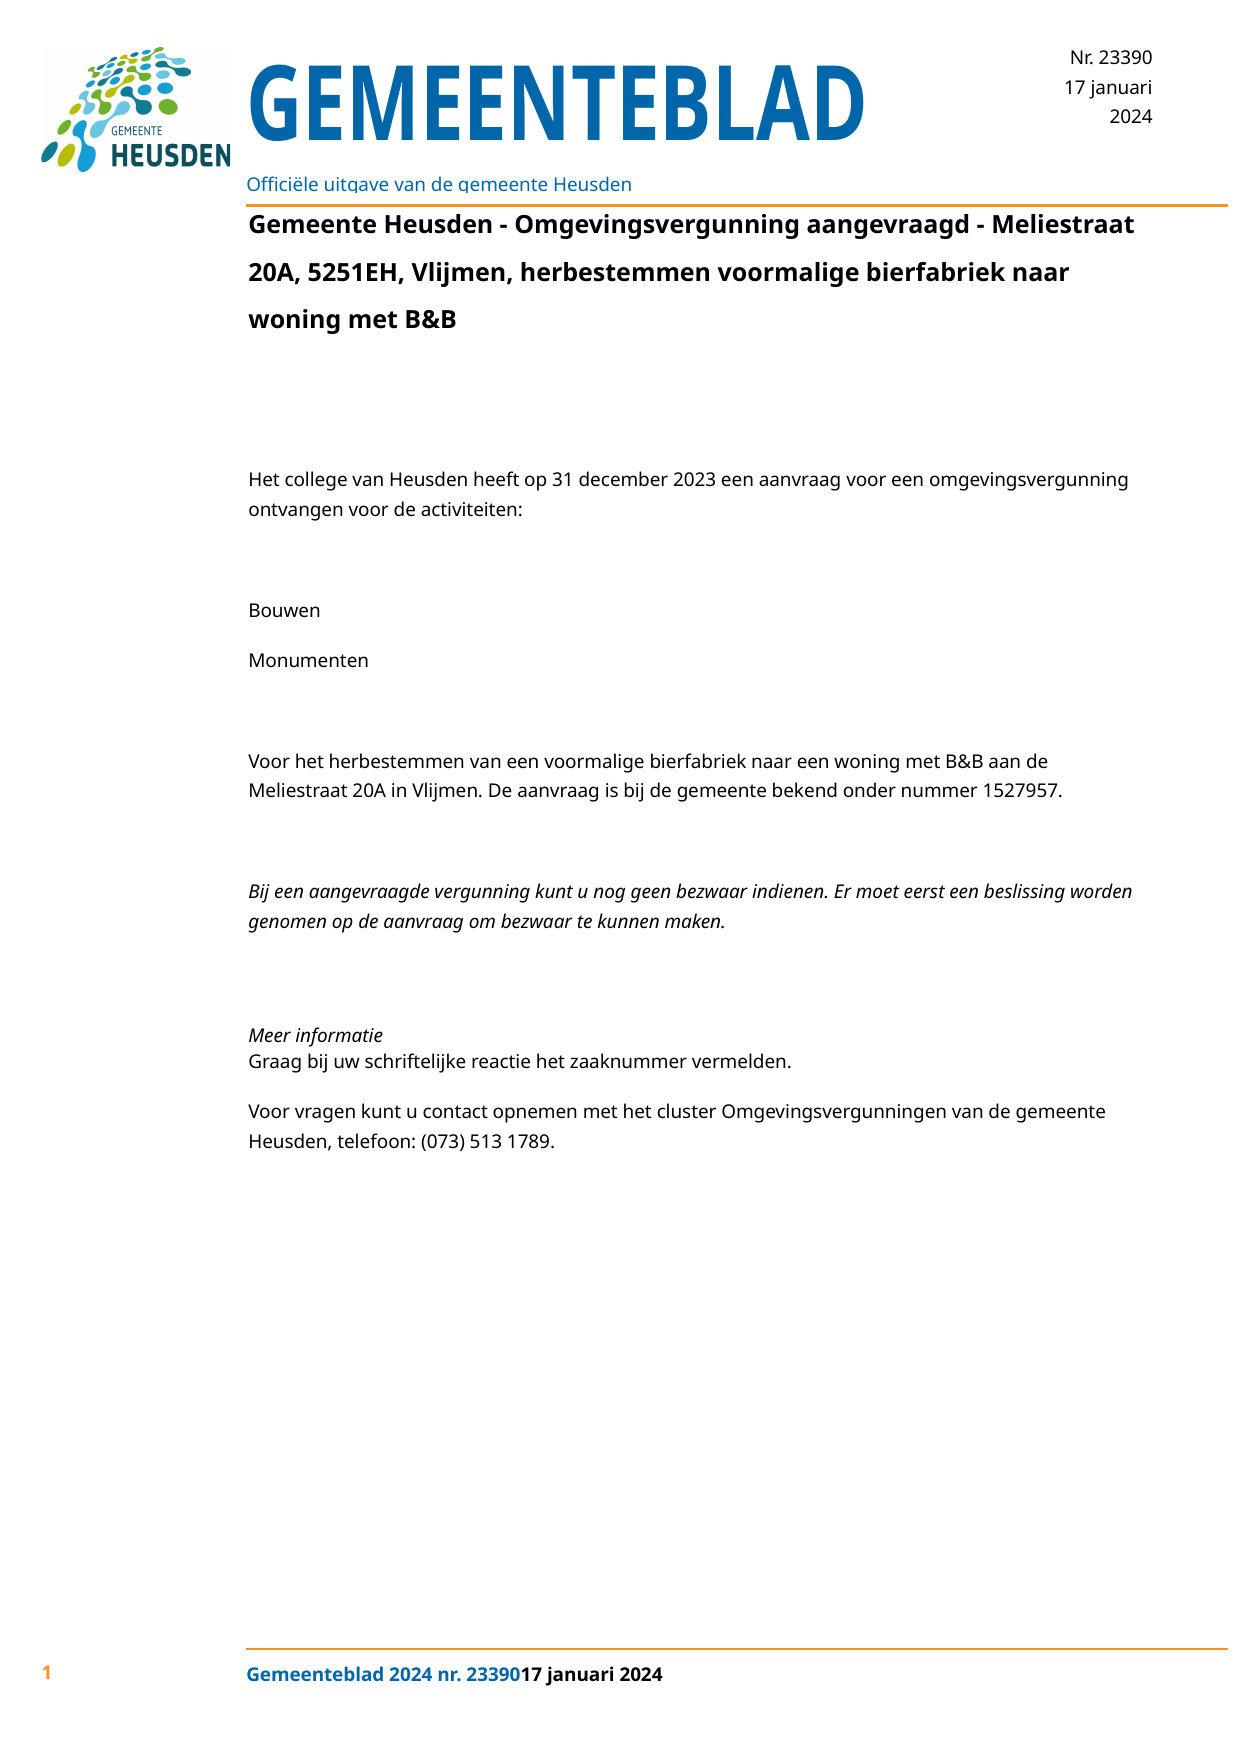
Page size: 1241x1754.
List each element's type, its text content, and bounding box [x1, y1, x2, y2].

picture [41, 47, 231, 172]
text Graag bij uw schriftelijke reactie het zaaknummer vermelden. [248, 1048, 1152, 1074]
text Voor vragen kunt u contact opnemen met het cluster Omgevingsvergunningen van de gemeente Heusden, telefoon: (073) 513 1789. [248, 1098, 1152, 1154]
text Bouwen [248, 597, 1152, 622]
text Het college van Heusden heeft op 31 december 2023 een aanvraag voor een omgevingsvergunning ontvangen voor de activiteiten: [248, 466, 1152, 522]
text Gemeente Heusden - Omgevingsvergunning aangevraagd - Meliestraat 20A, 5251EH, Vlijmen, herbestemmen voormalige bierfabriek naar woning met B&B [248, 207, 1152, 336]
text Bij een aangevraagde vergunning kunt u nog geen bezwaar indienen. Er moet eerst een beslissing worden genomen op de aanvraag om bezwaar te kunnen maken. [248, 878, 1152, 934]
text Monumenten [248, 647, 1152, 673]
text Voor het herbestemmen van een voormalige bierfabriek naar een woning met B&B aan de Meliestraat 20A in Vlijmen. De aanvraag is bij de gemeente bekend onder nummer 1527957. [248, 748, 1152, 803]
text Meer informatie [248, 1022, 1152, 1048]
